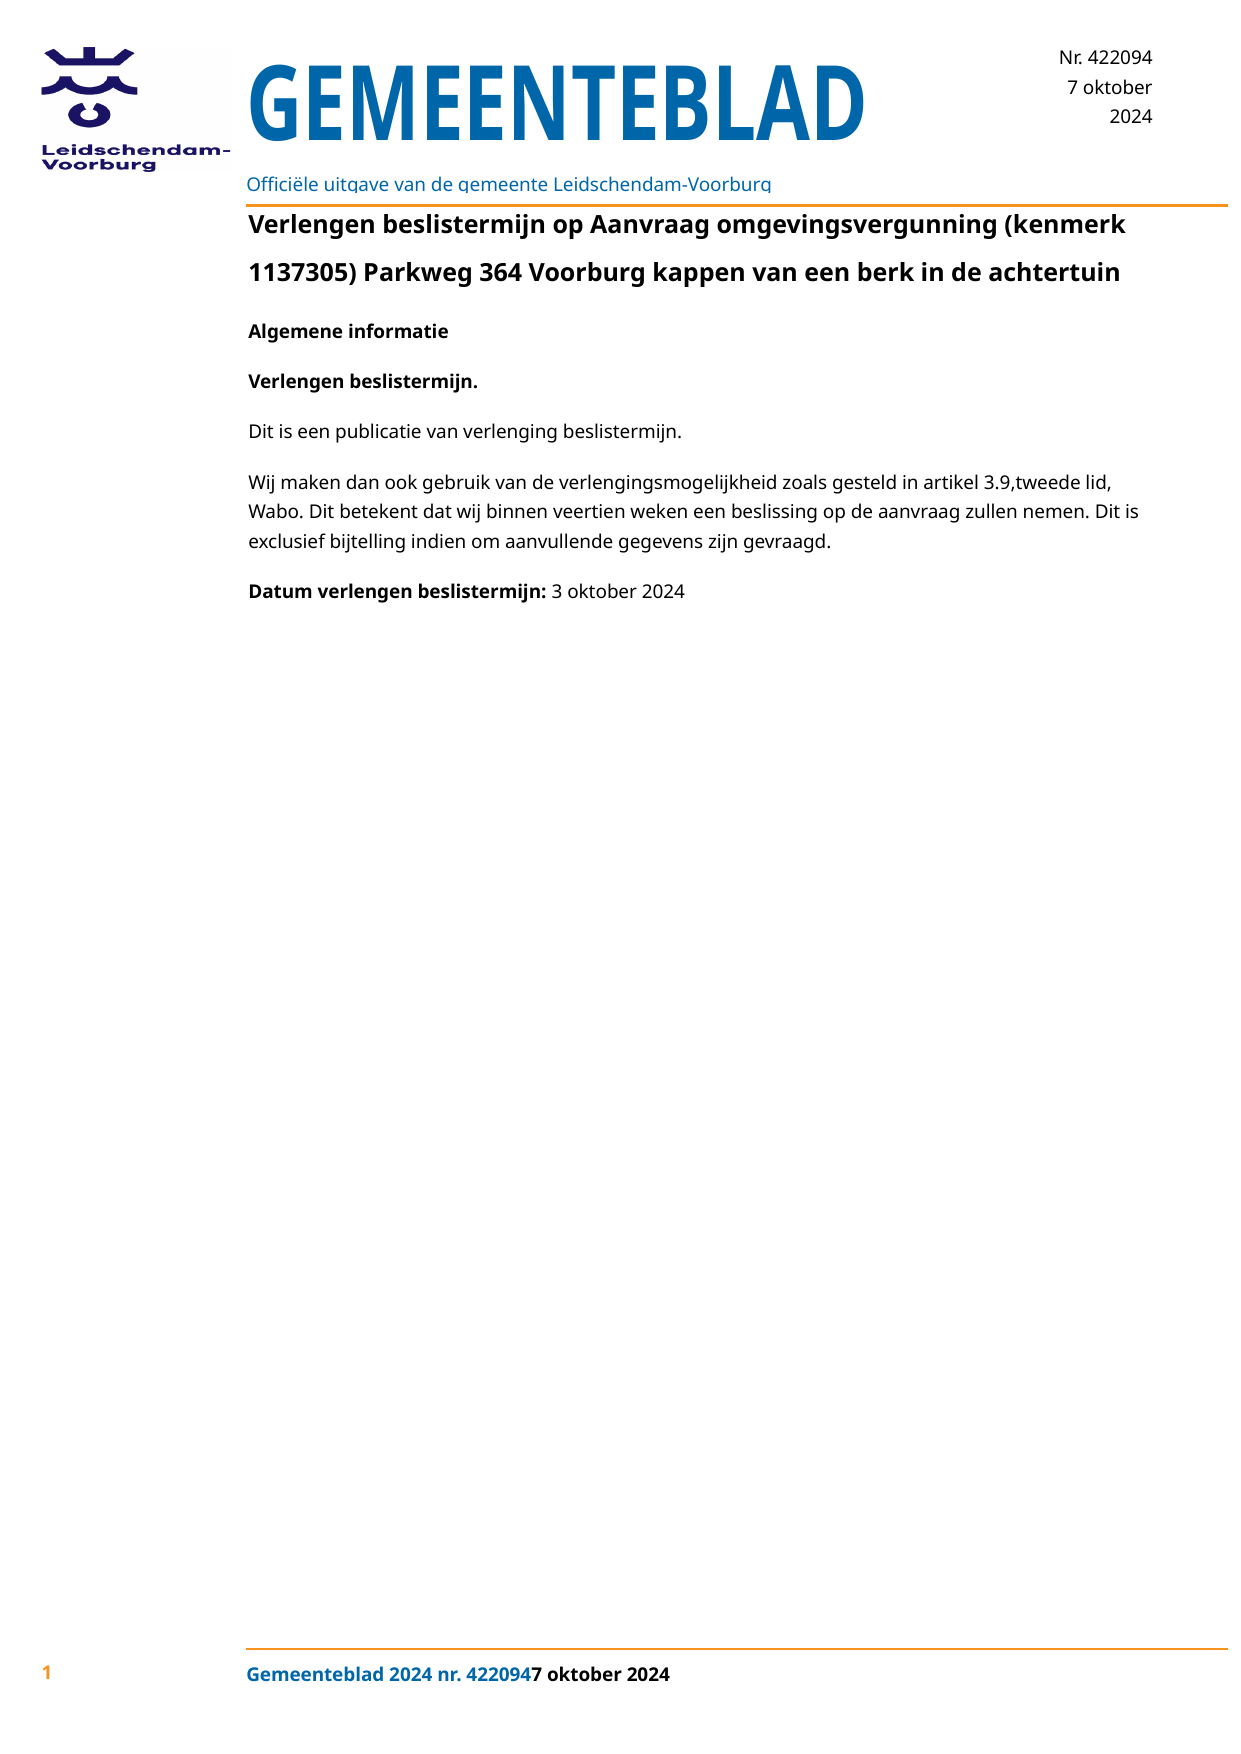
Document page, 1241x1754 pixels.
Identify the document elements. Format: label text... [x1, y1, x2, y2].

text Verlengen beslistermijn. [248, 368, 1152, 394]
text Verlengen beslistermijn op Aanvraag omgevingsvergunning (kenmerk 1137305) Parkweg 364 Voorburg kappen van een berk in de achtertuin [248, 207, 1152, 288]
text Dit is een publicatie van verlenging beslistermijn. [248, 419, 1152, 444]
picture [41, 47, 231, 172]
text Datum verlengen beslistermijn: 3 oktober 2024 [248, 579, 1152, 604]
text Wij maken dan ook gebruik van de verlengingsmogelijkheid zoals gesteld in artikel 3.9,tweede lid, Wabo. Dit betekent dat wij binnen veertien weken een beslissing op de aanvraag zullen nemen. Dit is exclusief bijtelling indien om aanvullende gegevens zijn gevraagd. [248, 469, 1152, 554]
text Algemene informatie [248, 318, 1152, 344]
